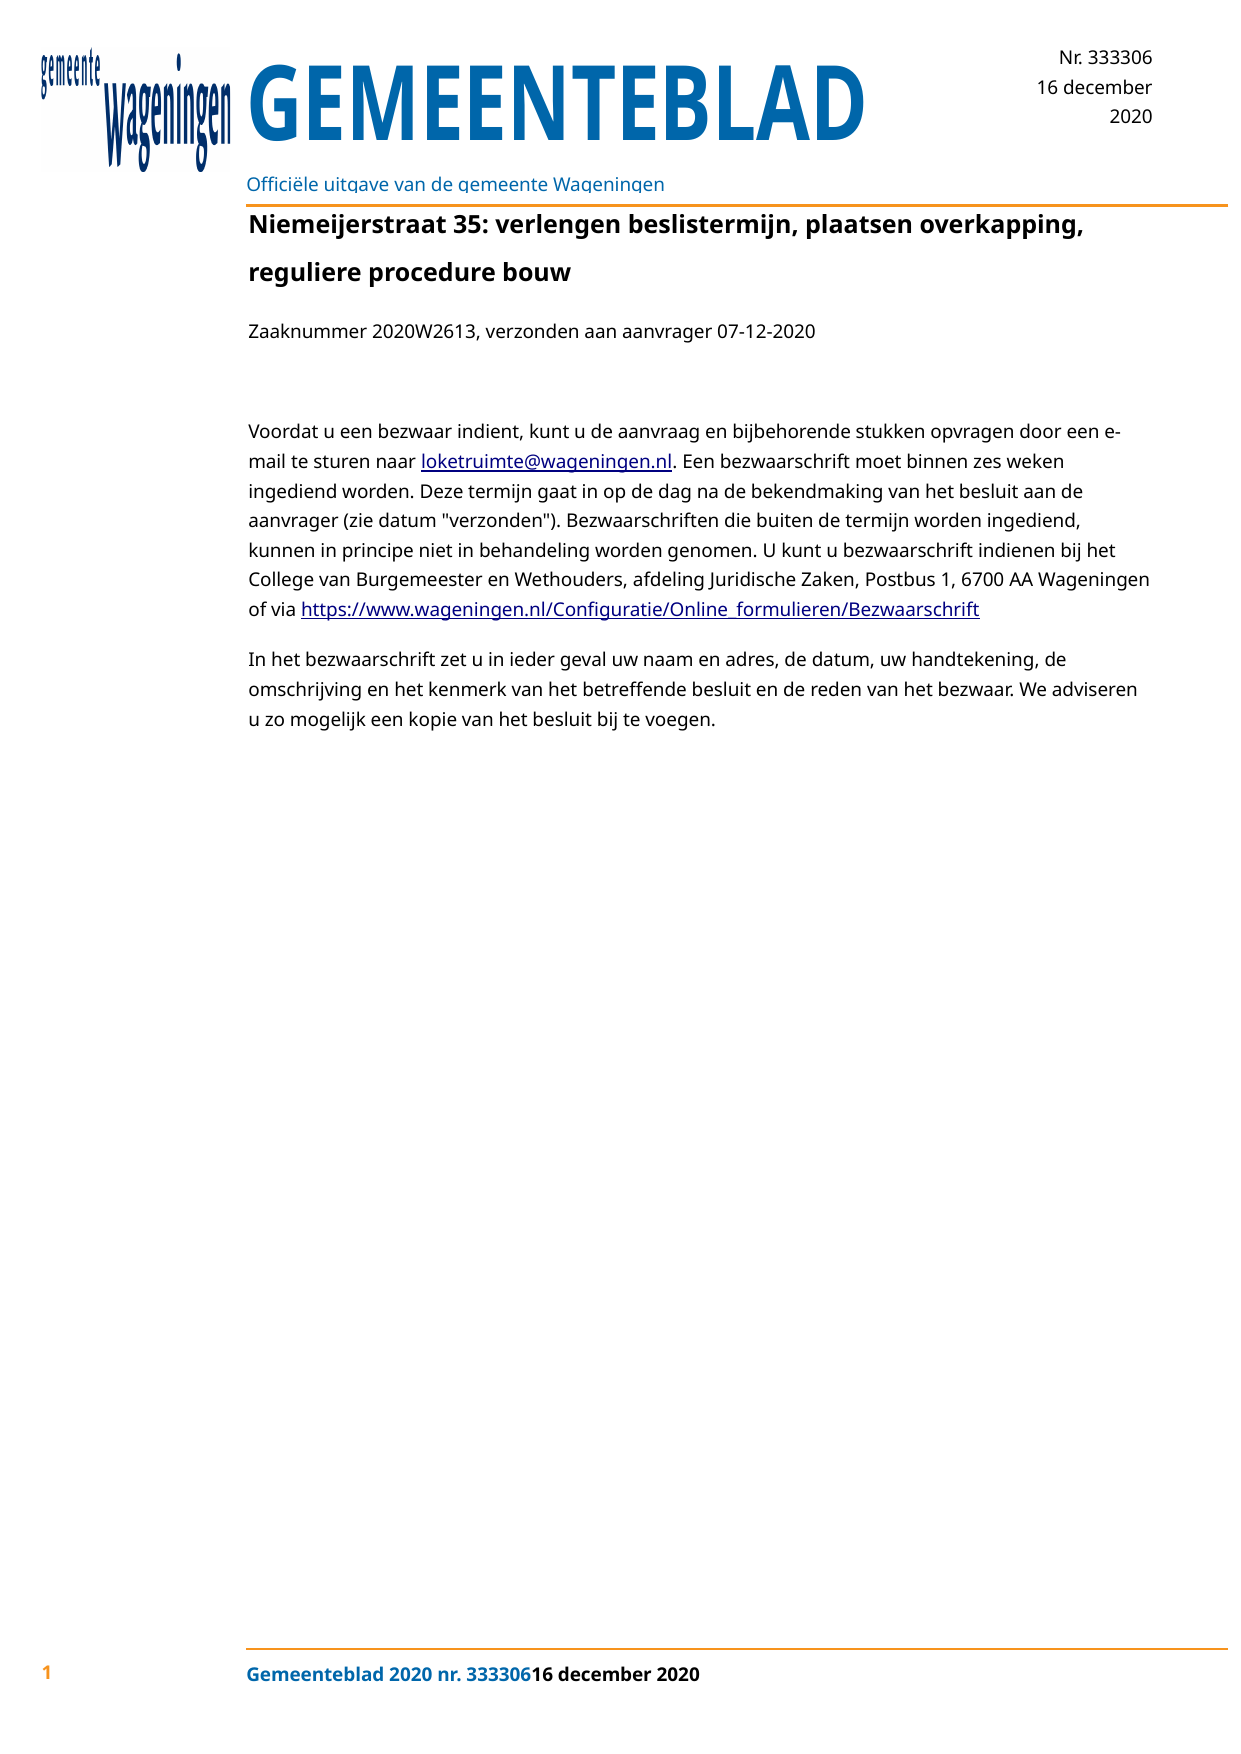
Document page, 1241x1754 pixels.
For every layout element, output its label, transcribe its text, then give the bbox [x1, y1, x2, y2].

text Niemeijerstraat 35: verlengen beslistermijn, plaatsen overkapping, reguliere procedure bouw [248, 207, 1152, 288]
text Zaaknummer 2020W2613, verzonden aan aanvrager 07-12-2020 [248, 318, 1152, 344]
text Voordat u een bezwaar indient, kunt u de aanvraag en bijbehorende stukken opvragen door een e-mail te sturen naar loketruimte@wageningen.nl. Een bezwaarschrift moet binnen zes weken ingediend worden. Deze termijn gaat in op de dag na de bekendmaking van het besluit aan de aanvrager (zie datum "verzonden"). Bezwaarschriften die buiten de termijn worden ingediend, kunnen in principe niet in behandeling worden genomen. U kunt u bezwaarschrift indienen bij het College van Burgemeester en Wethouders, afdeling Juridische Zaken, Postbus 1, 6700 AA Wageningen of via https://www.wageningen.nl/Configuratie/Online_formulieren/Bezwaarschrift [248, 419, 1152, 622]
text In het bezwaarschrift zet u in ieder geval uw naam en adres, de datum, uw handtekening, de omschrijving en het kenmerk van het betreffende besluit en de reden van het bezwaar. We adviseren u zo mogelijk een kopie van het besluit bij te voegen. [248, 647, 1152, 732]
picture [41, 47, 231, 172]
